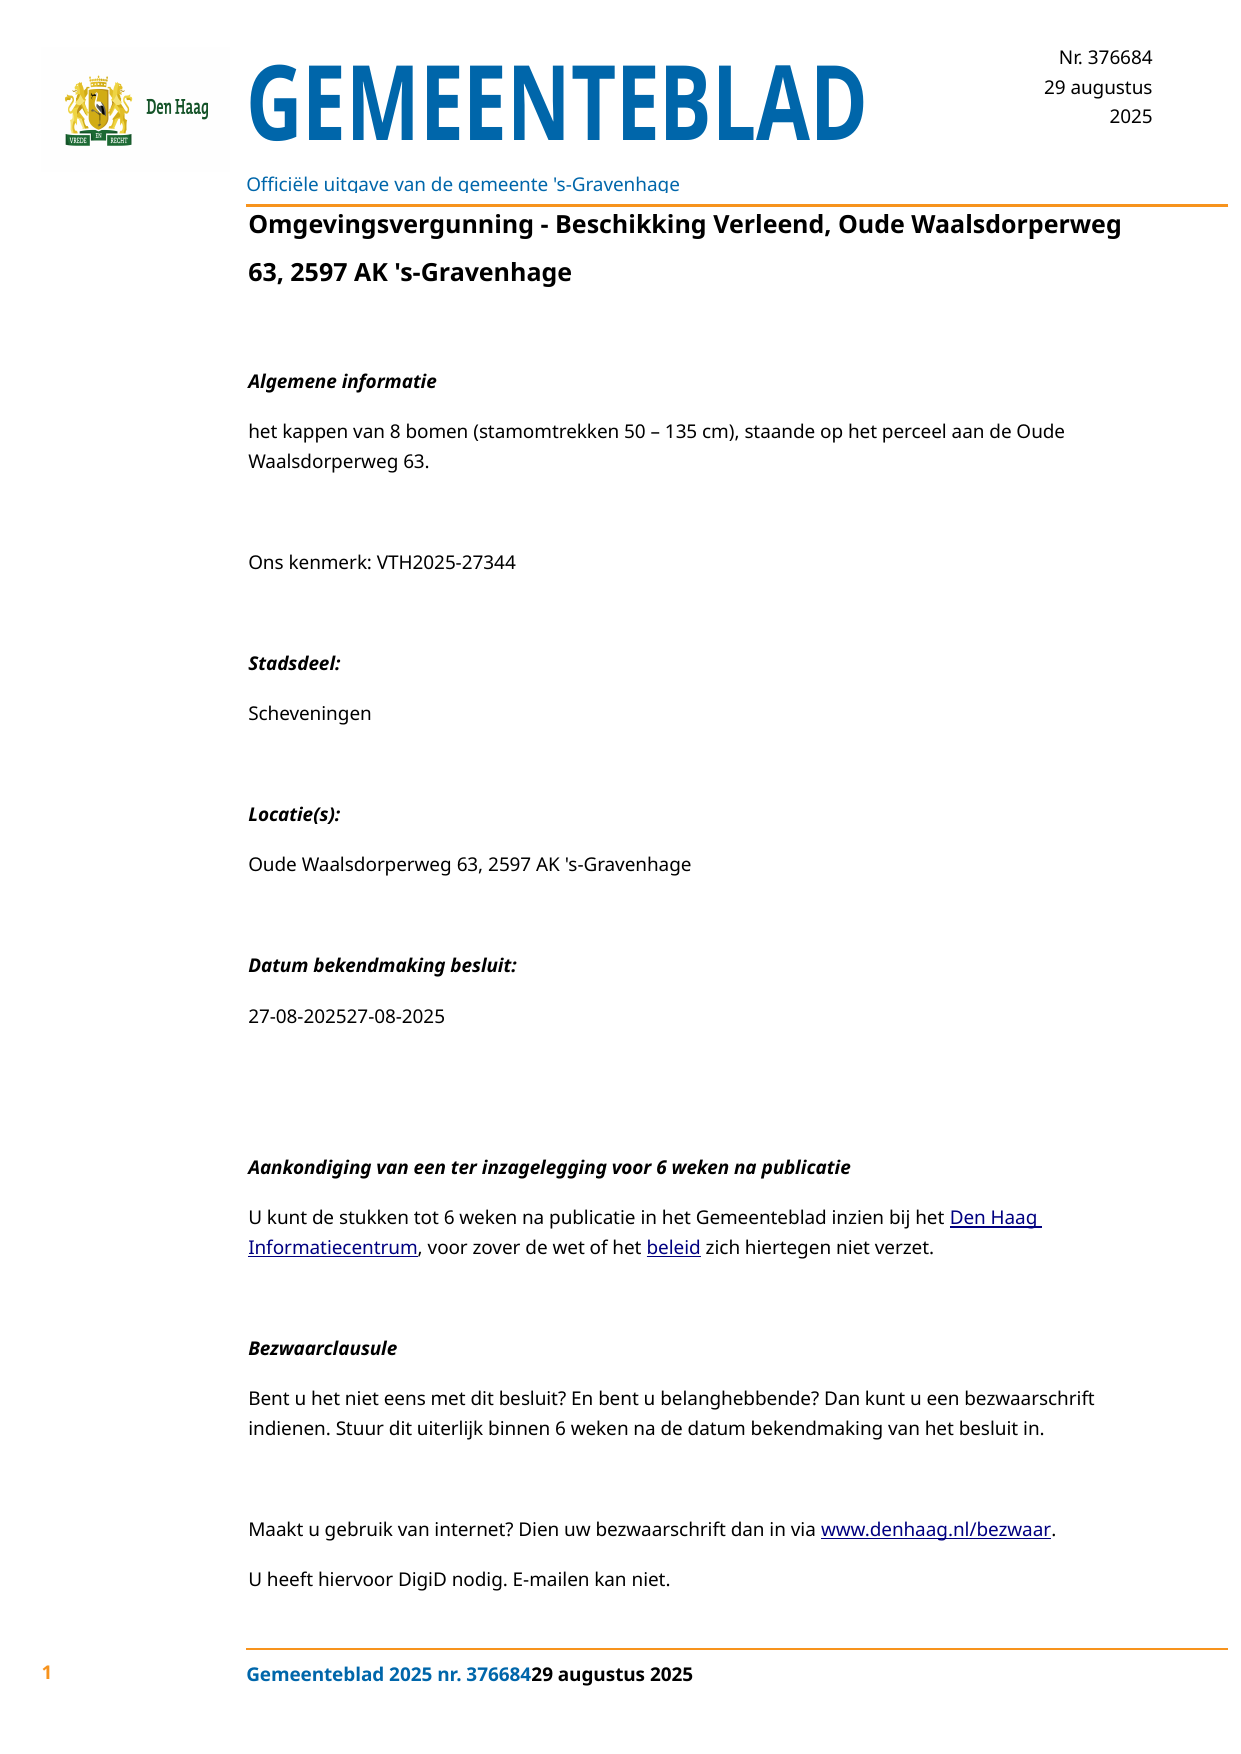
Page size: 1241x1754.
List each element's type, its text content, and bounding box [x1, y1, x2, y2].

text Omgevingsvergunning - Beschikking Verleend, Oude Waalsdorperweg 63, 2597 AK 's-Gravenhage [248, 207, 1152, 288]
text Locatie(s): [248, 801, 1152, 827]
text het kappen van 8 bomen (stamomtrekken 50 – 135 cm), staande op het perceel aan de Oude Waalsdorperweg 63. [248, 419, 1152, 474]
text Bezwaarclausule [248, 1335, 1152, 1361]
text Scheveningen [248, 700, 1152, 726]
text Ons kenmerk: VTH2025-27344 [248, 549, 1152, 575]
text U kunt de stukken tot 6 weken na publicatie in het Gemeenteblad inzien bij het Den Haag Informatiecentrum, voor zover de wet of het beleid zich hiertegen niet verzet. [248, 1204, 1152, 1260]
text 27-08-202527-08-2025 [248, 1003, 1152, 1029]
text Maakt u gebruik van internet? Dien uw bezwaarschrift dan in via www.denhaag.nl/bezwaar. [248, 1516, 1152, 1542]
text Aankondiging van een ter inzagelegging voor 6 weken na publicatie [248, 1154, 1152, 1180]
picture [41, 47, 231, 172]
text Algemene informatie [248, 368, 1152, 394]
text Datum bekendmaking besluit: [248, 952, 1152, 978]
text Bent u het niet eens met dit besluit? En bent u belanghebbende? Dan kunt u een bezwaarschrift indienen. Stuur dit uiterlijk binnen 6 weken na de datum bekendmaking van het besluit in. [248, 1385, 1152, 1441]
text U heeft hiervoor DigiD nodig. E-mailen kan niet. [248, 1566, 1152, 1592]
text Stadsdeel: [248, 650, 1152, 676]
text Oude Waalsdorperweg 63, 2597 AK 's-Gravenhage [248, 852, 1152, 877]
